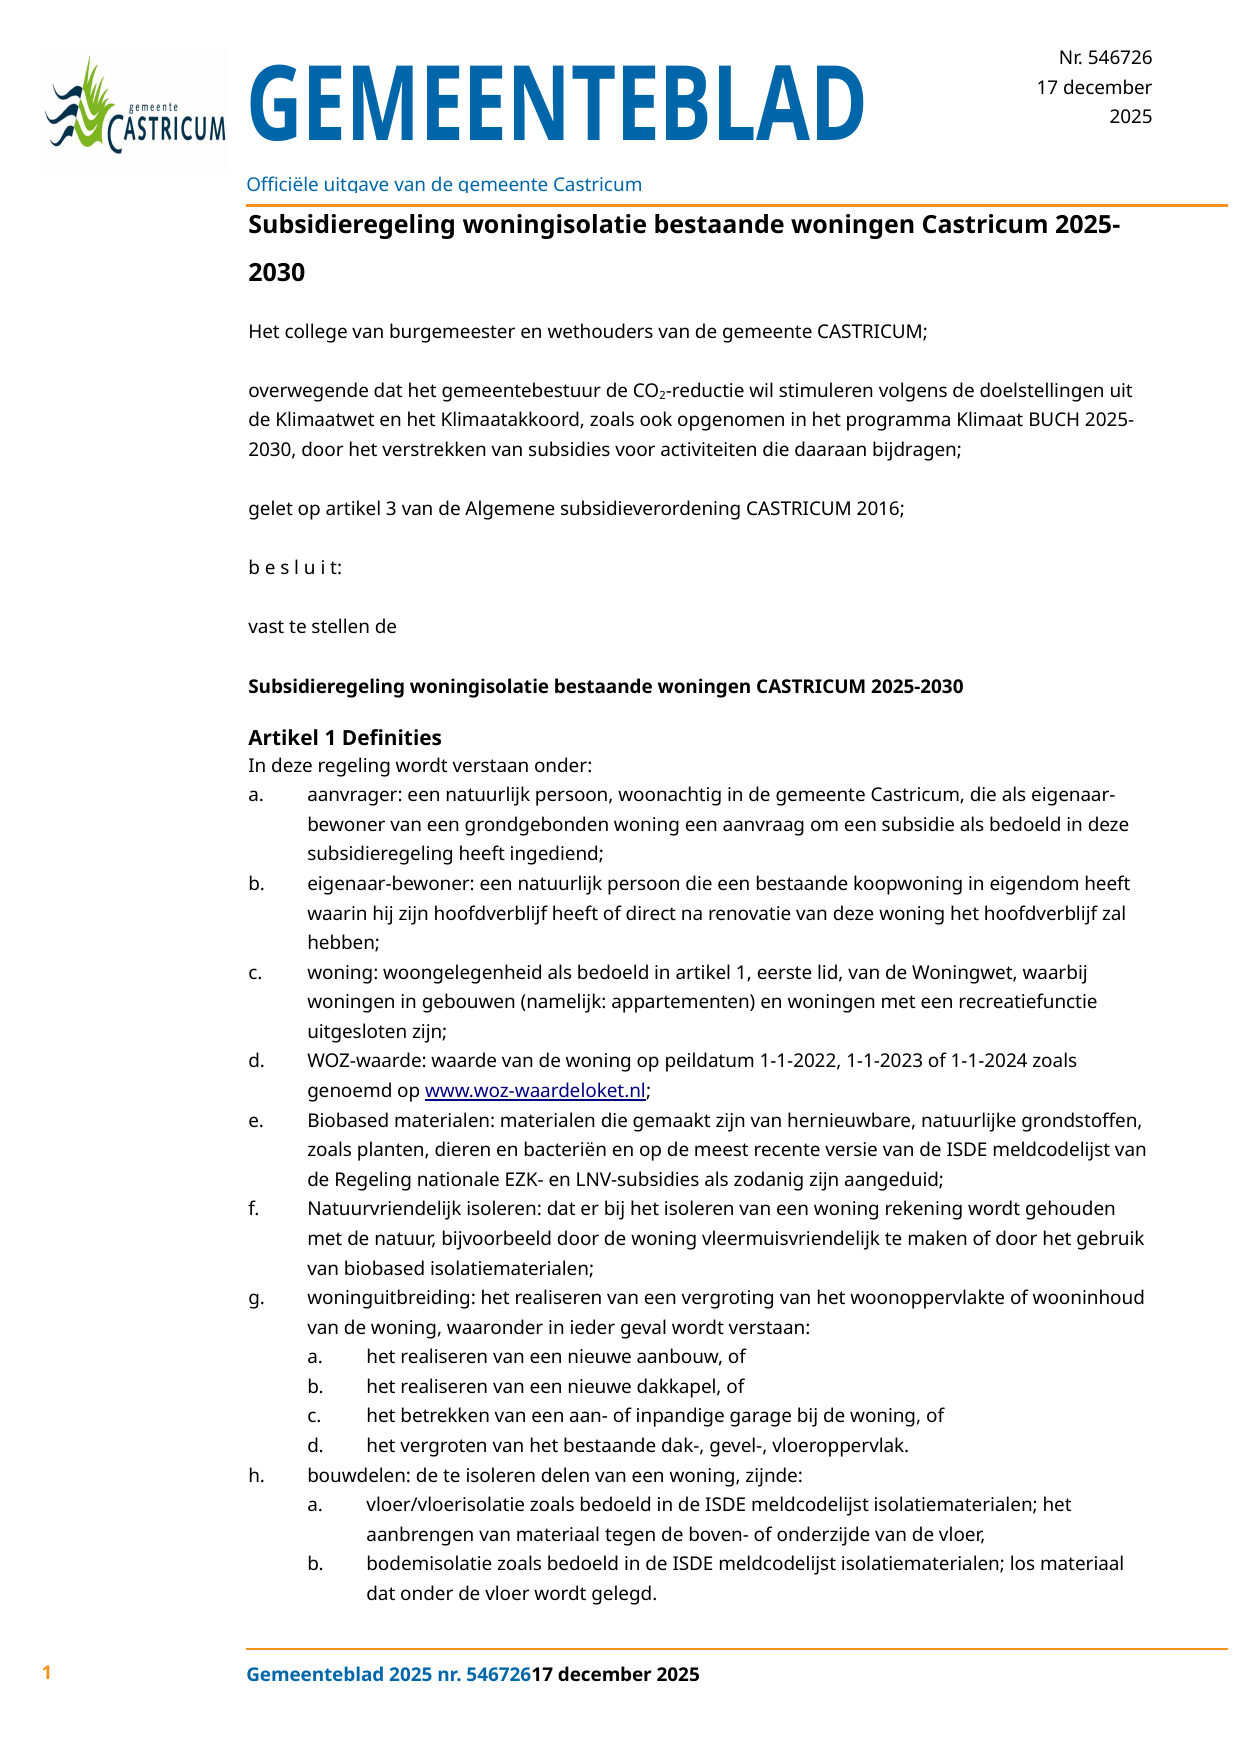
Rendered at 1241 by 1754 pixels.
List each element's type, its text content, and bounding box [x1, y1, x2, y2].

list woning: woongelegenheid als bedoeld in artikel 1, eerste lid, van de Woningwet, waarbij woningen in gebouwen (namelijk: appartementen) en woningen met een recreatiefunctie uitgesloten zijn; [248, 959, 1152, 1044]
list bouwdelen: de te isoleren delen van een woning, zijnde: [248, 1462, 1152, 1487]
list het realiseren van een nieuwe aanbouw, of [307, 1343, 1152, 1369]
list aanvrager: een natuurlijk persoon, woonachtig in de gemeente Castricum, die als eigenaar-bewoner van een grondgebonden woning een aanvraag om een subsidie als bedoeld in deze subsidieregeling heeft ingediend; [248, 781, 1152, 866]
list het realiseren van een nieuwe dakkapel, of [307, 1373, 1152, 1399]
text Subsidieregeling woningisolatie bestaande woningen Castricum 2025-2030 [248, 207, 1152, 288]
text b e s l u i t: [248, 554, 1152, 580]
text Artikel 1 Definities [248, 723, 1152, 752]
list Biobased materialen: materialen die gemaakt zijn van hernieuwbare, natuurlijke grondstoffen, zoals planten, dieren en bacteriën en op de meest recente versie van de ISDE meldcodelijst van de Regeling nationale EZK- en LNV-subsidies als zodanig zijn aangeduid; [248, 1107, 1152, 1192]
text Het college van burgemeester en wethouders van de gemeente CASTRICUM; [248, 318, 1152, 344]
list eigenaar-bewoner: een natuurlijk persoon die een bestaande koopwoning in eigendom heeft waarin hij zijn hoofdverblijf heeft of direct na renovatie van deze woning het hoofdverblijf zal hebben; [248, 870, 1152, 955]
list het vergroten van het bestaande dak-, gevel-, vloeroppervlak. [307, 1432, 1152, 1458]
list bodemisolatie zoals bedoeld in de ISDE meldcodelijst isolatiematerialen; los materiaal dat onder de vloer wordt gelegd. [307, 1551, 1152, 1606]
text vast te stellen de [248, 614, 1152, 639]
text In deze regeling wordt verstaan onder: [248, 752, 1152, 777]
text overwegende dat het gemeentebestuur de CO2-reductie wil stimuleren volgens de doelstellingen uit de Klimaatwet en het Klimaatakkoord, zoals ook opgenomen in het programma Klimaat BUCH 2025-2030, door het verstrekken van subsidies voor activiteiten die daaraan bijdragen; [248, 377, 1152, 462]
list het betrekken van een aan- of inpandige garage bij de woning, of [307, 1403, 1152, 1428]
text gelet op artikel 3 van de Algemene subsidieverordening CASTRICUM 2016; [248, 495, 1152, 521]
list woninguitbreiding: het realiseren van een vergroting van het woonoppervlakte of wooninhoud van de woning, waaronder in ieder geval wordt verstaan: [248, 1284, 1152, 1339]
list WOZ-waarde: waarde van de woning op peildatum 1-1-2022, 1-1-2023 of 1-1-2024 zoals genoemd op www.woz-waardeloket.nl; [248, 1048, 1152, 1103]
list vloer/vloerisolatie zoals bedoeld in de ISDE meldcodelijst isolatiematerialen; het aanbrengen van materiaal tegen de boven- of onderzijde van de vloer, [307, 1491, 1152, 1547]
text Subsidieregeling woningisolatie bestaande woningen CASTRICUM 2025-2030 [248, 673, 1152, 699]
picture [41, 47, 231, 172]
list Natuurvriendelijk isoleren: dat er bij het isoleren van een woning rekening wordt gehouden met de natuur, bijvoorbeeld door de woning vleermuisvriendelijk te maken of door het gebruik van biobased isolatiematerialen; [248, 1196, 1152, 1280]
